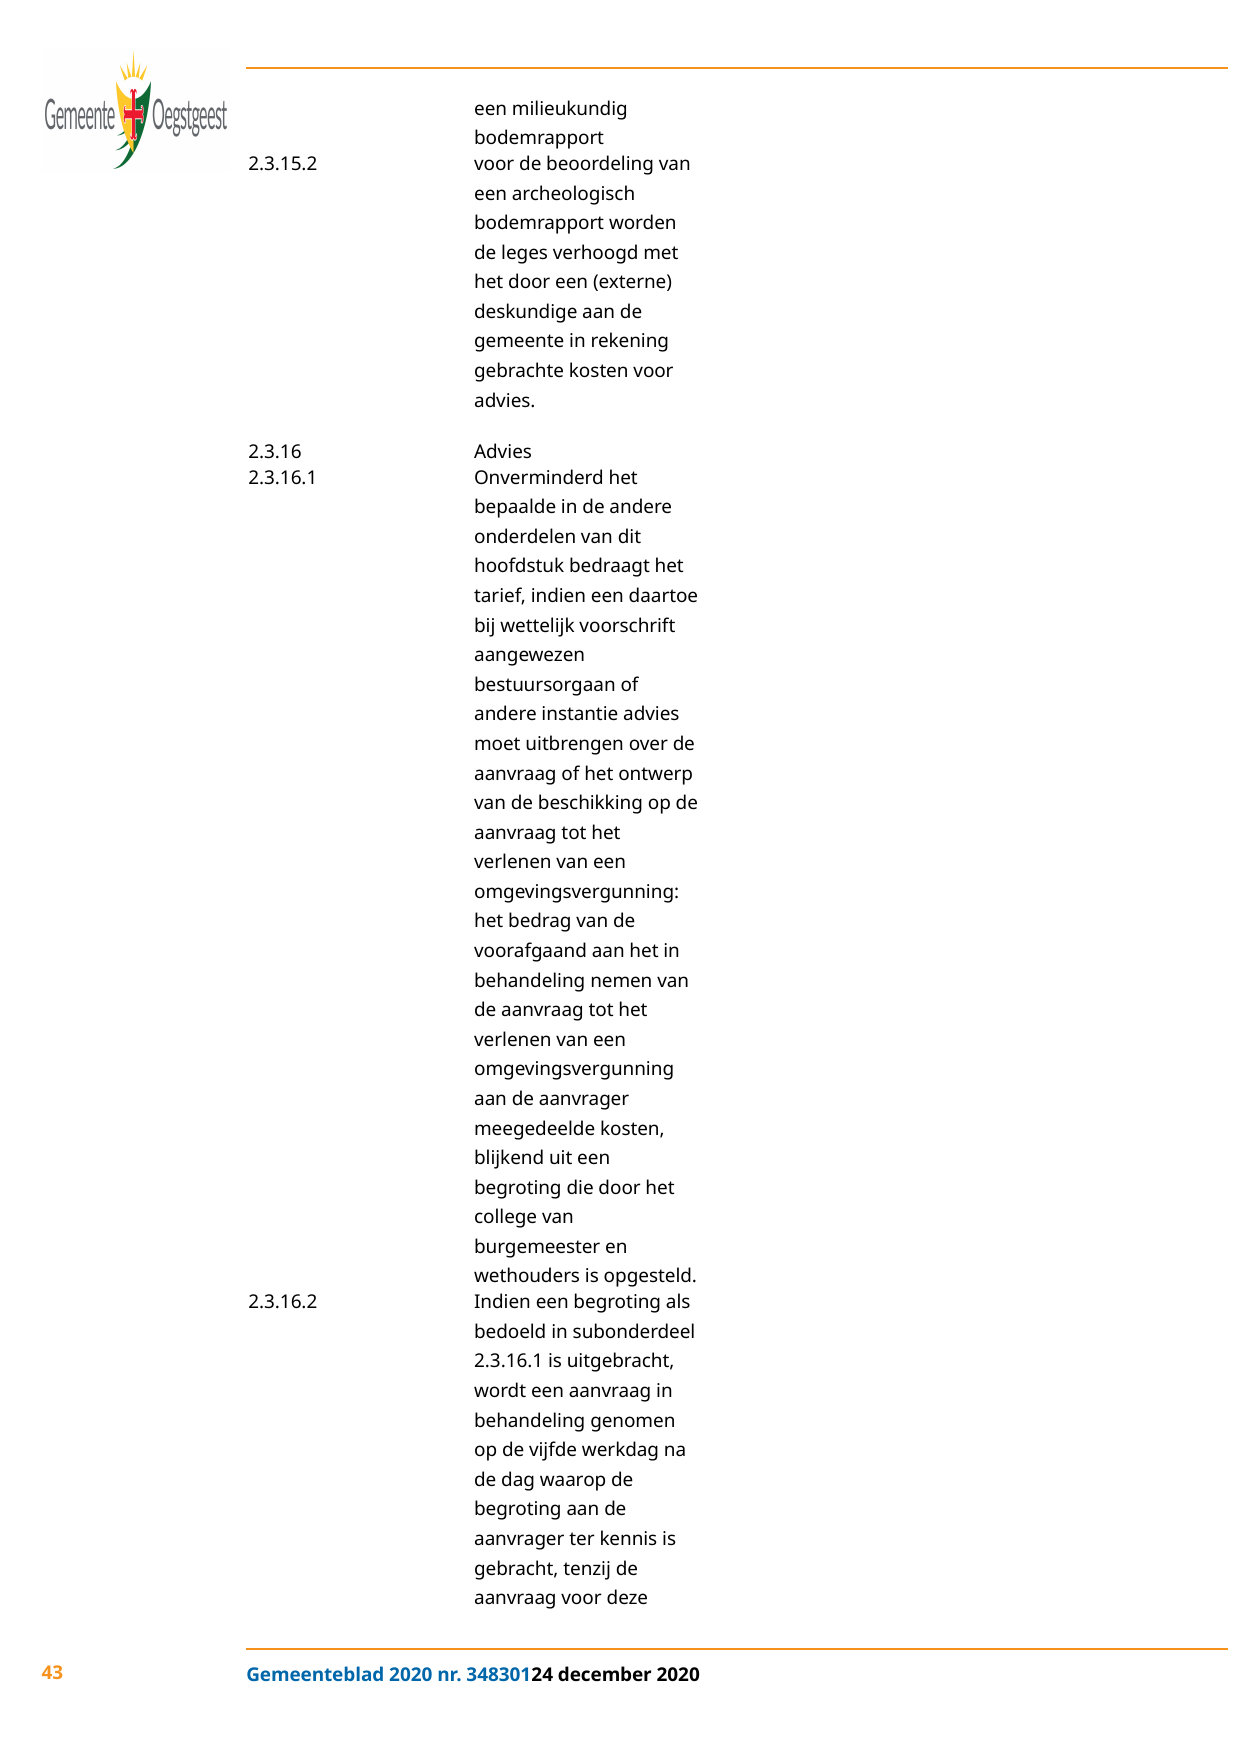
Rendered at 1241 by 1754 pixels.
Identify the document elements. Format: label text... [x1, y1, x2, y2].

table_cell Indien een begroting als bedoeld in subonderdeel 2.3.16.1 is uitgebracht, wordt een aanvraag in behandeling genomen op de vijfde werkdag na de dag waarop de begroting aan de aanvrager ter kennis is gebracht, tenzij de aanvraag voor deze [474, 1289, 700, 1610]
table_cell [926, 464, 1152, 1288]
table_cell 2.3.16 [248, 438, 474, 464]
table_cell [700, 413, 926, 438]
picture [41, 47, 231, 172]
table_cell voor de beoordeling van een archeologisch bodemrapport worden de leges verhoogd met het door een (externe) deskundige aan de gemeente in rekening gebrachte kosten voor advies. [474, 150, 700, 412]
table_cell [474, 413, 700, 438]
table_cell [926, 95, 1152, 150]
table_cell Onverminderd het bepaalde in de andere onderdelen van dit hoofdstuk bedraagt het tarief, indien een daartoe bij wettelijk voorschrift aangewezen bestuursorgaan of andere instantie advies moet uitbrengen over de aanvraag of het ontwerp van de beschikking op de aanvraag tot het verlenen van een omgevingsvergunning: het bedrag van de voorafgaand aan het in behandeling nemen van de aanvraag tot het verlenen van een omgevingsvergunning aan de aanvrager meegedeelde kosten, blijkend uit een begroting die door het college van burgemeester en wethouders is opgesteld. [474, 464, 700, 1288]
table_cell [700, 150, 926, 412]
table_cell [926, 438, 1152, 464]
table_cell [926, 150, 1152, 412]
table_cell 2.3.16.1 [248, 464, 474, 1288]
table_cell [700, 438, 926, 464]
table_cell 2.3.15.2 [248, 150, 474, 412]
table_cell een milieukundig bodemrapport [474, 95, 700, 150]
table_cell [700, 464, 926, 1288]
table_cell [248, 413, 474, 438]
table_cell [248, 95, 474, 150]
table_cell Advies [474, 438, 700, 464]
table_cell [926, 1289, 1152, 1610]
table_cell [700, 1289, 926, 1610]
table_cell [926, 413, 1152, 438]
table_cell [700, 95, 926, 150]
table_cell 2.3.16.2 [248, 1289, 474, 1610]
